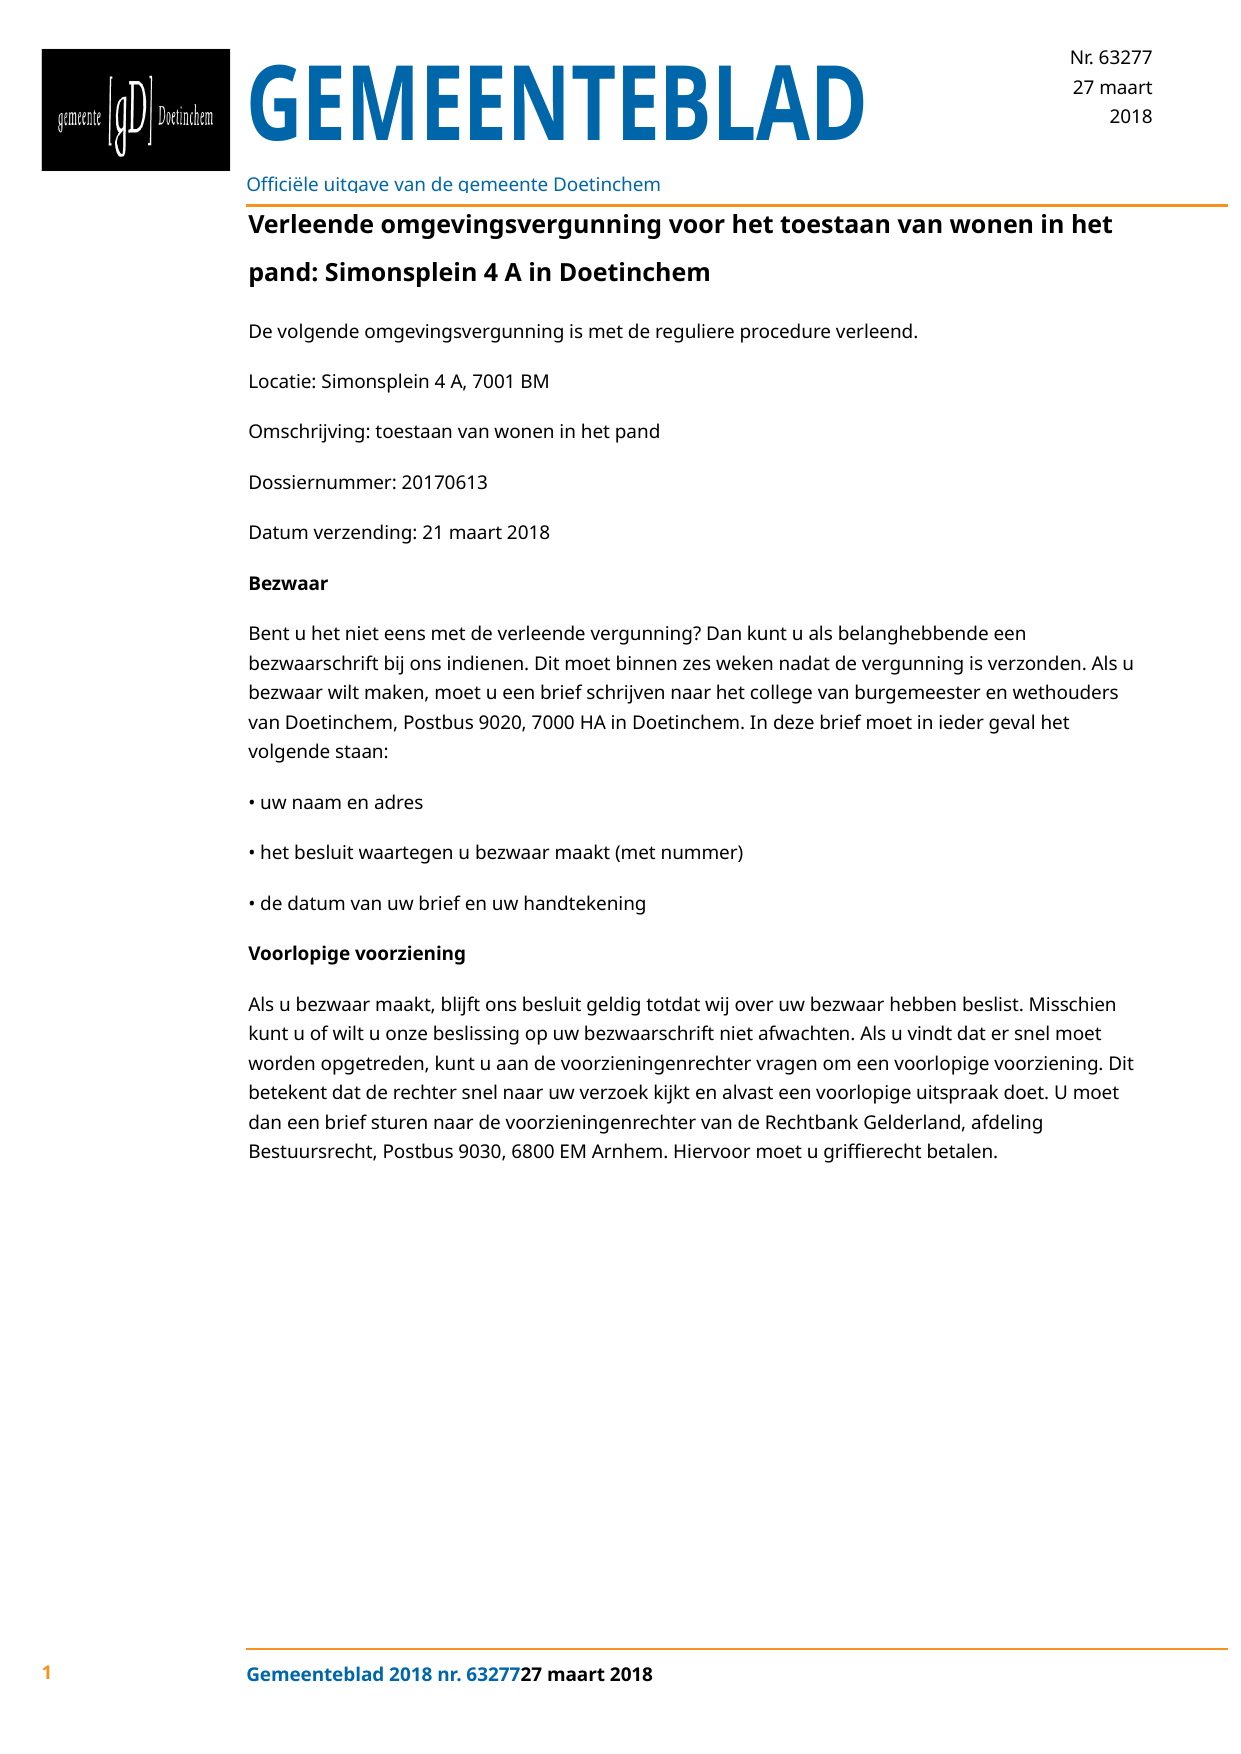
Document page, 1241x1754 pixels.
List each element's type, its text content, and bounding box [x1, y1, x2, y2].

text Bent u het niet eens met de verleende vergunning? Dan kunt u als belanghebbende een bezwaarschrift bij ons indienen. Dit moet binnen zes weken nadat de vergunning is verzonden. Als u bezwaar wilt maken, moet u een brief schrijven naar het college van burgemeester en wethouders van Doetinchem, Postbus 9020, 7000 HA in Doetinchem. In deze brief moet in ieder geval het volgende staan: [248, 620, 1152, 764]
text De volgende omgevingsvergunning is met de reguliere procedure verleend. [248, 318, 1152, 344]
text Datum verzending: 21 maart 2018 [248, 519, 1152, 545]
text Verleende omgevingsvergunning voor het toestaan van wonen in het pand: Simonsplein 4 A in Doetinchem [248, 207, 1152, 288]
text Bezwaar [248, 570, 1152, 596]
text Als u bezwaar maakt, blijft ons besluit geldig totdat wij over uw bezwaar hebben beslist. Misschien kunt u of wilt u onze beslissing op uw bezwaarschrift niet afwachten. Als u vindt dat er snel moet worden opgetreden, kunt u aan de voorzieningenrechter vragen om een voorlopige voorziening. Dit betekent dat de rechter snel naar uw verzoek kijkt en alvast een voorlopige uitspraak doet. U moet dan een brief sturen naar de voorzieningenrechter van de Rechtbank Gelderland, afdeling Bestuursrecht, Postbus 9030, 6800 EM Arnhem. Hiervoor moet u griffierecht betalen. [248, 991, 1152, 1164]
text Voorlopige voorziening [248, 940, 1152, 966]
text Locatie: Simonsplein 4 A, 7001 BM [248, 368, 1152, 394]
text • de datum van uw brief en uw handtekening [248, 890, 1152, 916]
text • het besluit waartegen u bezwaar maakt (met nummer) [248, 839, 1152, 865]
text • uw naam en adres [248, 789, 1152, 815]
text Omschrijving: toestaan van wonen in het pand [248, 419, 1152, 444]
text Dossiernummer: 20170613 [248, 469, 1152, 495]
picture [41, 47, 231, 172]
